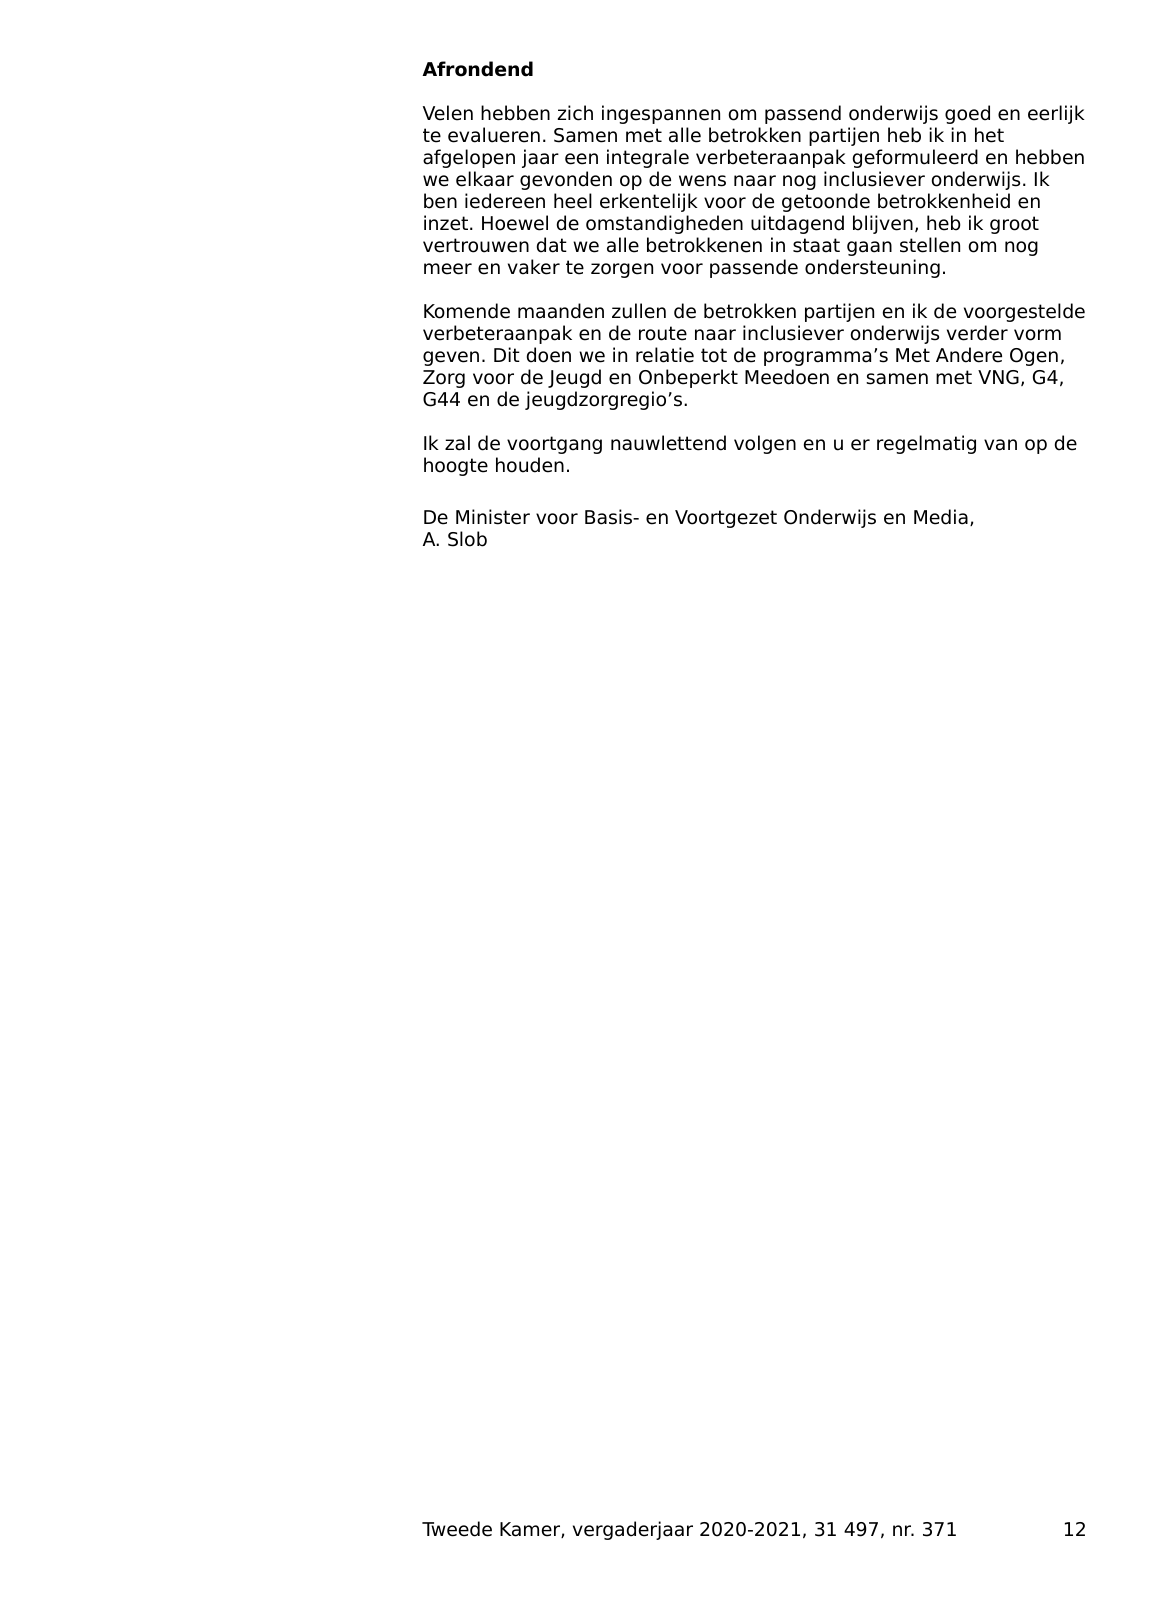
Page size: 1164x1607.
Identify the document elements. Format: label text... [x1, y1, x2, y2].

text Velen hebben zich ingespannen om passend onderwijs goed en eerlijk te evalueren. Samen met alle betrokken partijen heb ik in het afgelopen jaar een integrale verbeteraanpak geformuleerd en hebben we elkaar gevonden op de wens naar nog inclusiever onderwijs. Ik ben iedereen heel erkentelijk voor de getoonde betrokkenheid en inzet. Hoewel de omstandigheden uitdagend blijven, heb ik groot vertrouwen dat we alle betrokkenen in staat gaan stellen om nog meer en vaker te zorgen voor passende ondersteuning. [422, 103, 1087, 279]
subtitle Afrondend [422, 59, 1087, 81]
text Ik zal de voortgang nauwlettend volgen en u er regelmatig van op de hoogte houden. [422, 433, 1087, 477]
text De Minister voor Basis- en Voortgezet Onderwijs en Media, A. Slob [422, 507, 1087, 551]
text Komende maanden zullen de betrokken partijen en ik de voorgestelde verbeteraanpak en de route naar inclusiever onderwijs verder vorm geven. Dit doen we in relatie tot de programma’s Met Andere Ogen, Zorg voor de Jeugd en Onbeperkt Meedoen en samen met VNG, G4, G44 en de jeugdzorgregio’s. [422, 301, 1087, 411]
